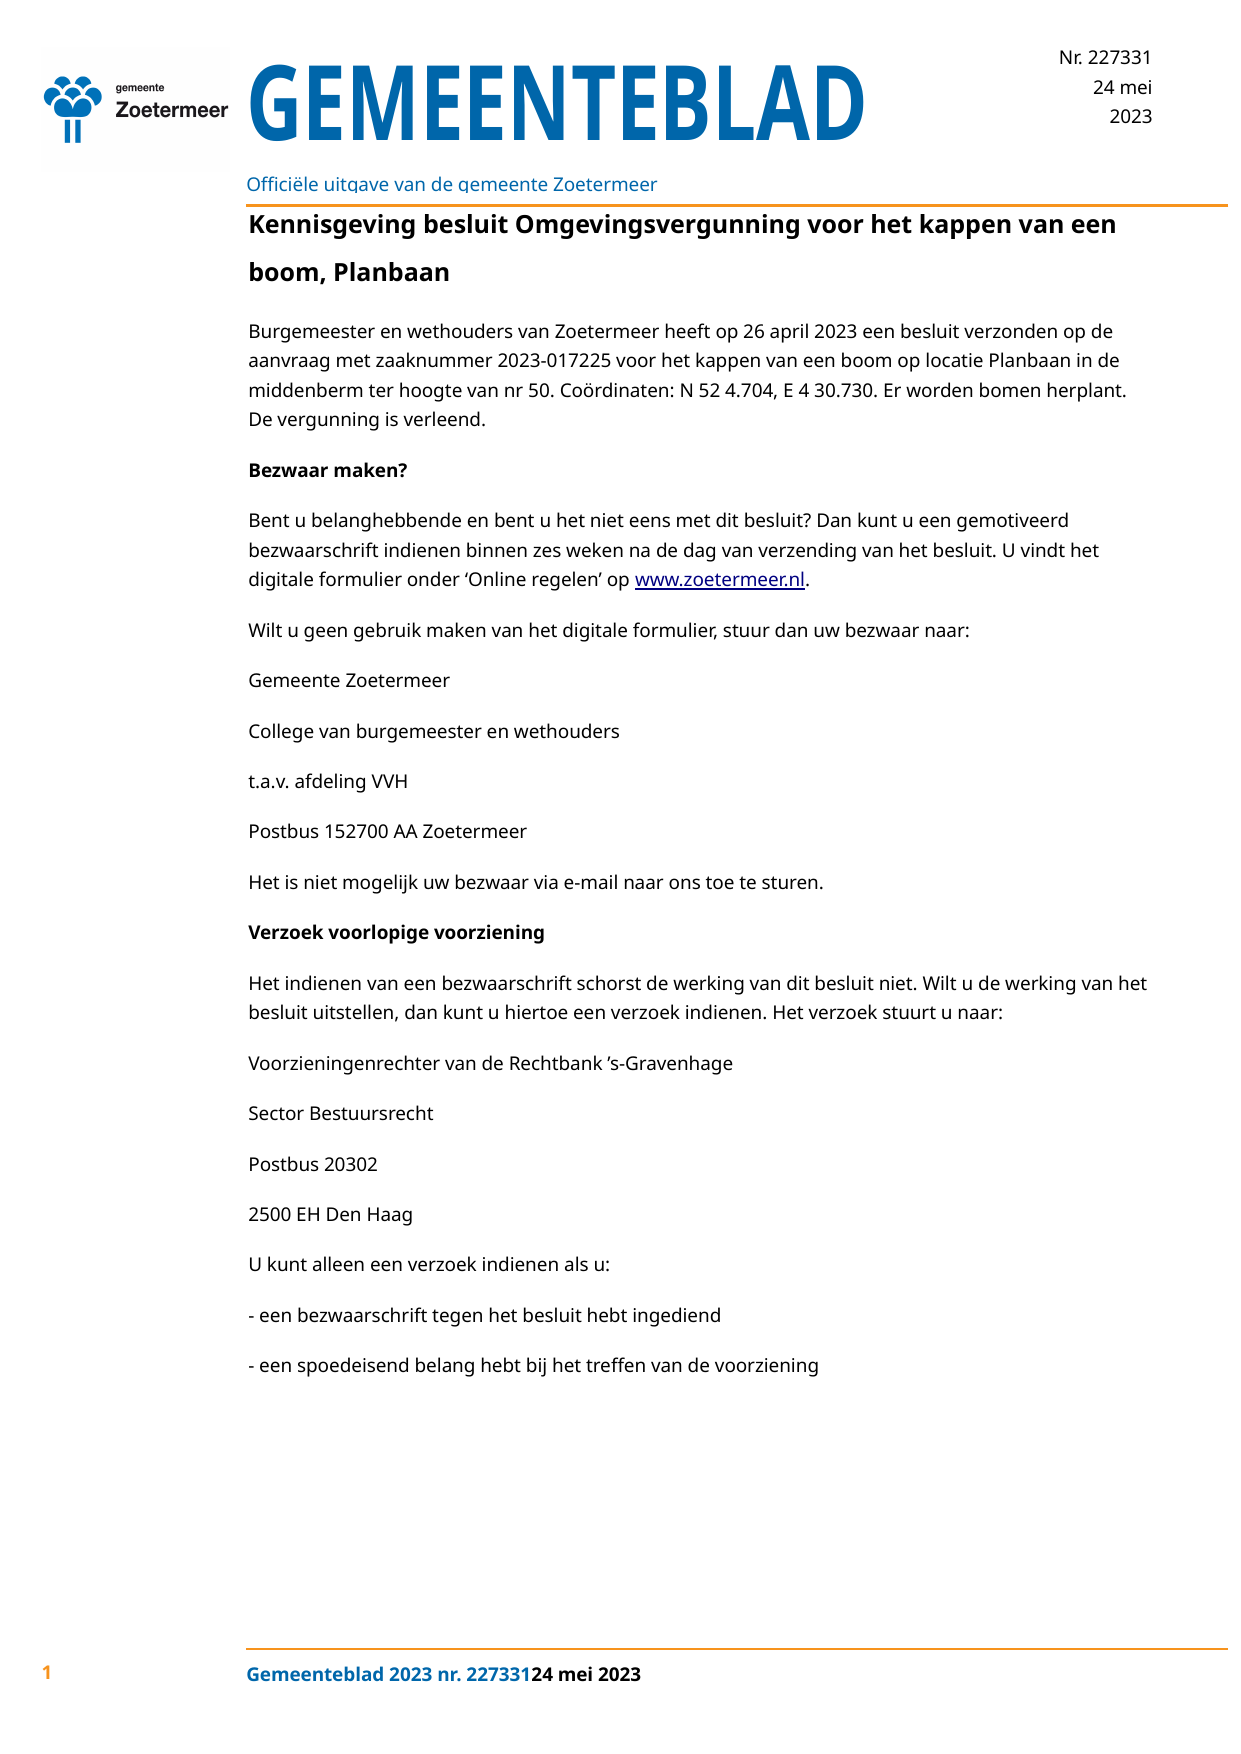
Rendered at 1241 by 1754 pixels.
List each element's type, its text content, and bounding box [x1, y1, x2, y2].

text Burgemeester en wethouders van Zoetermeer heeft op 26 april 2023 een besluit verzonden op de aanvraag met zaaknummer 2023-017225 voor het kappen van een boom op locatie Planbaan in de middenberm ter hoogte van nr 50. Coördinaten: N 52 4.704, E 4 30.730. Er worden bomen herplant. De vergunning is verleend. [248, 318, 1152, 432]
text Gemeente Zoetermeer [248, 667, 1152, 693]
text 2500 EH Den Haag [248, 1201, 1152, 1227]
text U kunt alleen een verzoek indienen als u: [248, 1252, 1152, 1277]
picture [41, 47, 231, 172]
text College van burgemeester en wethouders [248, 718, 1152, 744]
text Sector Bestuursrecht [248, 1100, 1152, 1126]
text Kennisgeving besluit Omgevingsvergunning voor het kappen van een boom, Planbaan [248, 207, 1152, 288]
text Voorzieningenrechter van de Rechtbank ’s-Gravenhage [248, 1050, 1152, 1076]
text Het indienen van een bezwaarschrift schorst de werking van dit besluit niet. Wilt u de werking van het besluit uitstellen, dan kunt u hiertoe een verzoek indienen. Het verzoek stuurt u naar: [248, 970, 1152, 1025]
text Verzoek voorlopige voorziening [248, 919, 1152, 945]
text Postbus 20302 [248, 1151, 1152, 1177]
text - een spoedeisend belang hebt bij het treffen van de voorziening [248, 1352, 1152, 1378]
text Wilt u geen gebruik maken van het digitale formulier, stuur dan uw bezwaar naar: [248, 617, 1152, 643]
text t.a.v. afdeling VVH [248, 768, 1152, 794]
text Bent u belanghebbende en bent u het niet eens met dit besluit? Dan kunt u een gemotiveerd bezwaarschrift indienen binnen zes weken na de dag van verzending van het besluit. U vindt het digitale formulier onder ‘Online regelen’ op www.zoetermeer.nl. [248, 507, 1152, 592]
text Bezwaar maken? [248, 457, 1152, 483]
text Postbus 152700 AA Zoetermeer [248, 819, 1152, 844]
text Het is niet mogelijk uw bezwaar via e-mail naar ons toe te sturen. [248, 869, 1152, 895]
text - een bezwaarschrift tegen het besluit hebt ingediend [248, 1302, 1152, 1328]
